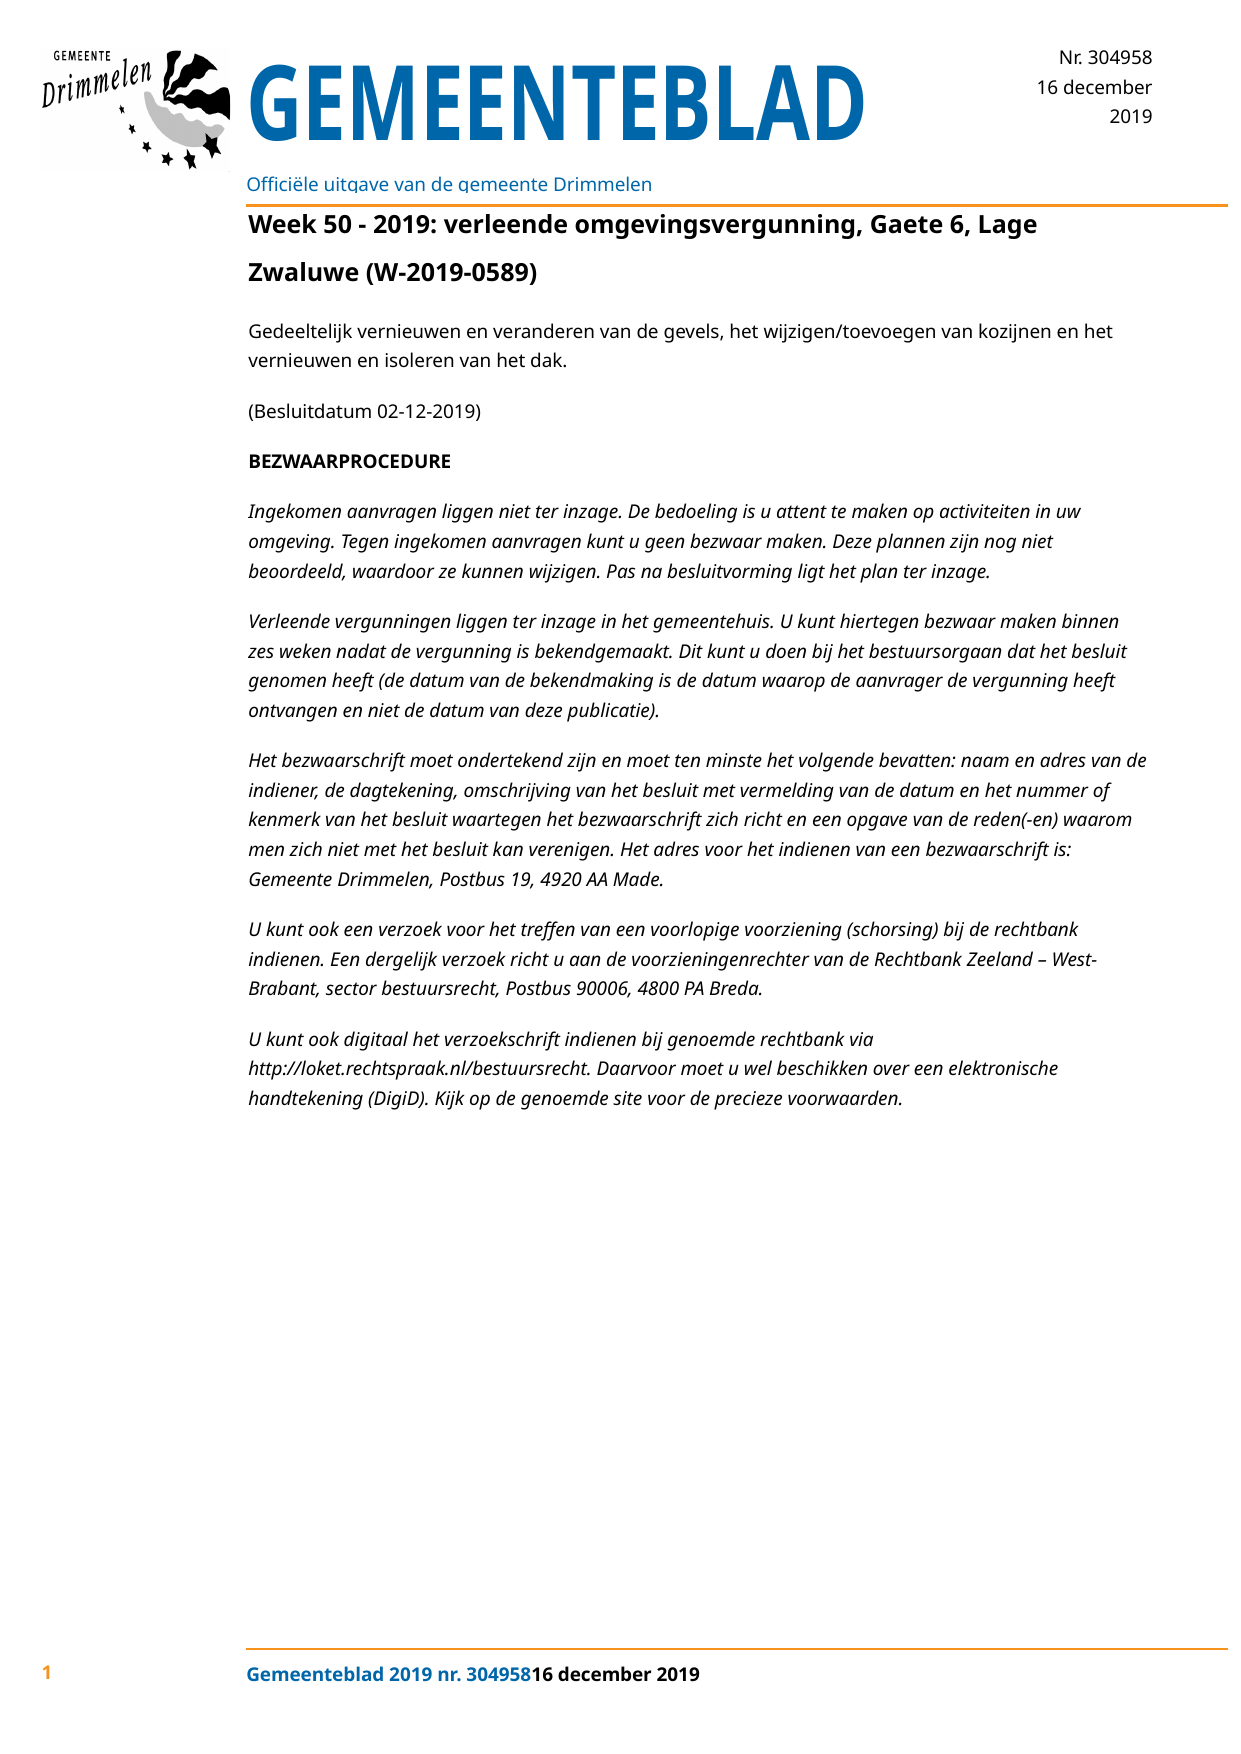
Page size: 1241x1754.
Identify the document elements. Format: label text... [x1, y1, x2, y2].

text BEZWAARPROCEDURE [248, 448, 1152, 474]
text U kunt ook een verzoek voor het treffen van een voorlopige voorziening (schorsing) bij de rechtbank indienen. Een dergelijk verzoek richt u aan de voorzieningenrechter van de Rechtbank Zeeland – West-Brabant, sector bestuursrecht, Postbus 90006, 4800 PA Breda. [248, 916, 1152, 1001]
text (Besluitdatum 02-12-2019) [248, 398, 1152, 424]
text Gedeeltelijk vernieuwen en veranderen van de gevels, het wijzigen/toevoegen van kozijnen en het vernieuwen en isoleren van het dak. [248, 318, 1152, 373]
text U kunt ook digitaal het verzoekschrift indienen bij genoemde rechtbank via http://loket.rechtspraak.nl/bestuursrecht. Daarvoor moet u wel beschikken over een elektronische handtekening (DigiD). Kijk op de genoemde site voor de precieze voorwaarden. [248, 1026, 1152, 1111]
picture [41, 47, 231, 172]
text Het bezwaarschrift moet ondertekend zijn en moet ten minste het volgende bevatten: naam en adres van de indiener, de dagtekening, omschrijving van het besluit met vermelding van de datum en het nummer of kenmerk van het besluit waartegen het bezwaarschrift zich richt en een opgave van de reden(-en) waarom men zich niet met het besluit kan verenigen. Het adres voor het indienen van een bezwaarschrift is: Gemeente Drimmelen, Postbus 19, 4920 AA Made. [248, 747, 1152, 892]
text Ingekomen aanvragen liggen niet ter inzage. De bedoeling is u attent te maken op activiteiten in uw omgeving. Tegen ingekomen aanvragen kunt u geen bezwaar maken. Deze plannen zijn nog niet beoordeeld, waardoor ze kunnen wijzigen. Pas na besluitvorming ligt het plan ter inzage. [248, 499, 1152, 584]
text Verleende vergunningen liggen ter inzage in het gemeentehuis. U kunt hiertegen bezwaar maken binnen zes weken nadat de vergunning is bekendgemaakt. Dit kunt u doen bij het bestuursorgaan dat het besluit genomen heeft (de datum van de bekendmaking is de datum waarop de aanvrager de vergunning heeft ontvangen en niet de datum van deze publicatie). [248, 608, 1152, 723]
text Week 50 - 2019: verleende omgevingsvergunning, Gaete 6, Lage Zwaluwe (W-2019-0589) [248, 207, 1152, 288]
